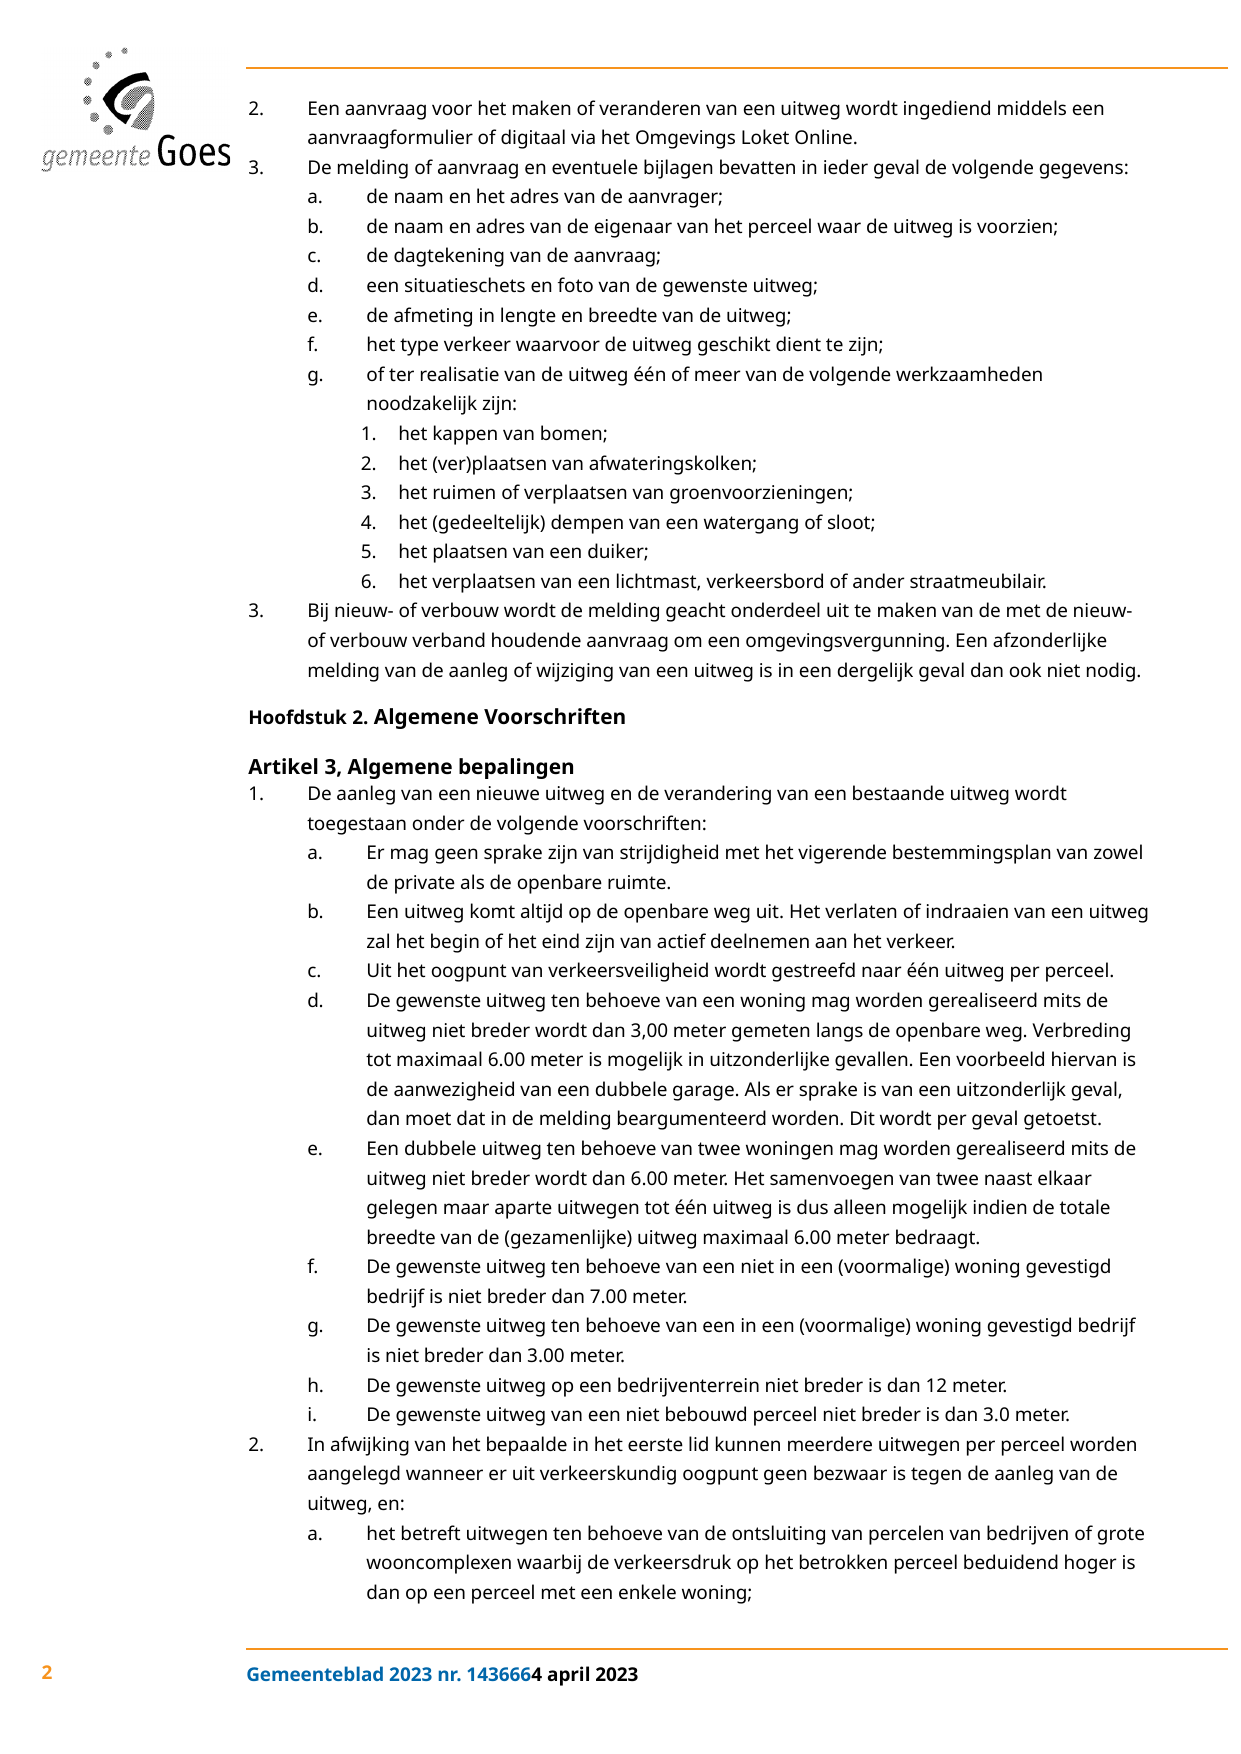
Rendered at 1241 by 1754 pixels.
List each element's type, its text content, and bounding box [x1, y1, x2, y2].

list De gewenste uitweg ten behoeve van een in een (voormalige) woning gevestigd bedrijf is niet breder dan 3.00 meter. [307, 1313, 1152, 1368]
list een situatieschets en foto van de gewenste uitweg; [307, 272, 1152, 298]
list het kappen van bomen; [361, 420, 1152, 446]
list Een dubbele uitweg ten behoeve van twee woningen mag worden gerealiseerd mits de uitweg niet breder wordt dan 6.00 meter. Het samenvoegen van twee naast elkaar gelegen maar aparte uitwegen tot één uitweg is dus alleen mogelijk indien de totale breedte van de (gezamenlijke) uitweg maximaal 6.00 meter bedraagt. [307, 1135, 1152, 1250]
list Er mag geen sprake zijn van strijdigheid met het vigerende bestemmingsplan van zowel de private als de openbare ruimte. [307, 839, 1152, 895]
list de naam en het adres van de aanvrager; [307, 183, 1152, 209]
list het betreft uitwegen ten behoeve van de ontsluiting van percelen van bedrijven of grote wooncomplexen waarbij de verkeersdruk op het betrokken perceel beduidend hoger is dan op een perceel met een enkele woning; [307, 1520, 1152, 1605]
picture [41, 47, 231, 172]
list het (gedeeltelijk) dempen van een watergang of sloot; [361, 509, 1152, 535]
list de afmeting in lengte en breedte van de uitweg; [307, 302, 1152, 328]
list Uit het oogpunt van verkeersveiligheid wordt gestreefd naar één uitweg per perceel. [307, 958, 1152, 983]
list de dagtekening van de aanvraag; [307, 243, 1152, 268]
list In afwijking van het bepaalde in het eerste lid kunnen meerdere uitwegen per perceel worden aangelegd wanneer er uit verkeerskundig oogpunt geen bezwaar is tegen de aanleg van de uitweg, en: [248, 1431, 1152, 1516]
list de naam en adres van de eigenaar van het perceel waar de uitweg is voorzien; [307, 213, 1152, 239]
list het verplaatsen van een lichtmast, verkeersbord of ander straatmeubilair. [361, 568, 1152, 594]
text Artikel 3, Algemene bepalingen [248, 752, 1152, 780]
list Een uitweg komt altijd op de openbare weg uit. Het verlaten of indraaien van een uitweg zal het begin of het eind zijn van actief deelnemen aan het verkeer. [307, 898, 1152, 954]
list Een aanvraag voor het maken of veranderen van een uitweg wordt ingediend middels een aanvraagformulier of digitaal via het Omgevings Loket Online. [248, 95, 1152, 150]
list De aanleg van een nieuwe uitweg en de verandering van een bestaande uitweg wordt toegestaan onder de volgende voorschriften: [248, 780, 1152, 836]
list het (ver)plaatsen van afwateringskolken; [361, 450, 1152, 476]
list het plaatsen van een duiker; [361, 538, 1152, 564]
list De melding of aanvraag en eventuele bijlagen bevatten in ieder geval de volgende gegevens: [248, 154, 1152, 180]
list het type verkeer waarvoor de uitweg geschikt dient te zijn; [307, 331, 1152, 357]
text Hoofdstuk 2. Algemene Voorschriften [248, 702, 1152, 731]
list De gewenste uitweg ten behoeve van een woning mag worden gerealiseerd mits de uitweg niet breder wordt dan 3,00 meter gemeten langs de openbare weg. Verbreding tot maximaal 6.00 meter is mogelijk in uitzonderlijke gevallen. Een voorbeeld hiervan is de aanwezigheid van een dubbele garage. Als er sprake is van een uitzonderlijk geval, dan moet dat in de melding beargumenteerd worden. Dit wordt per geval getoetst. [307, 987, 1152, 1131]
list het ruimen of verplaatsen van groenvoorzieningen; [361, 479, 1152, 505]
list De gewenste uitweg ten behoeve van een niet in een (voormalige) woning gevestigd bedrijf is niet breder dan 7.00 meter. [307, 1253, 1152, 1309]
list of ter realisatie van de uitweg één of meer van de volgende werkzaamheden noodzakelijk zijn: [307, 361, 1152, 416]
list De gewenste uitweg op een bedrijventerrein niet breder is dan 12 meter. [307, 1372, 1152, 1398]
list Bij nieuw- of verbouw wordt de melding geacht onderdeel uit te maken van de met de nieuw- of verbouw verband houdende aanvraag om een omgevingsvergunning. Een afzonderlijke melding van de aanleg of wijziging van een uitweg is in een dergelijk geval dan ook niet nodig. [248, 598, 1152, 683]
list De gewenste uitweg van een niet bebouwd perceel niet breder is dan 3.0 meter. [307, 1401, 1152, 1427]
